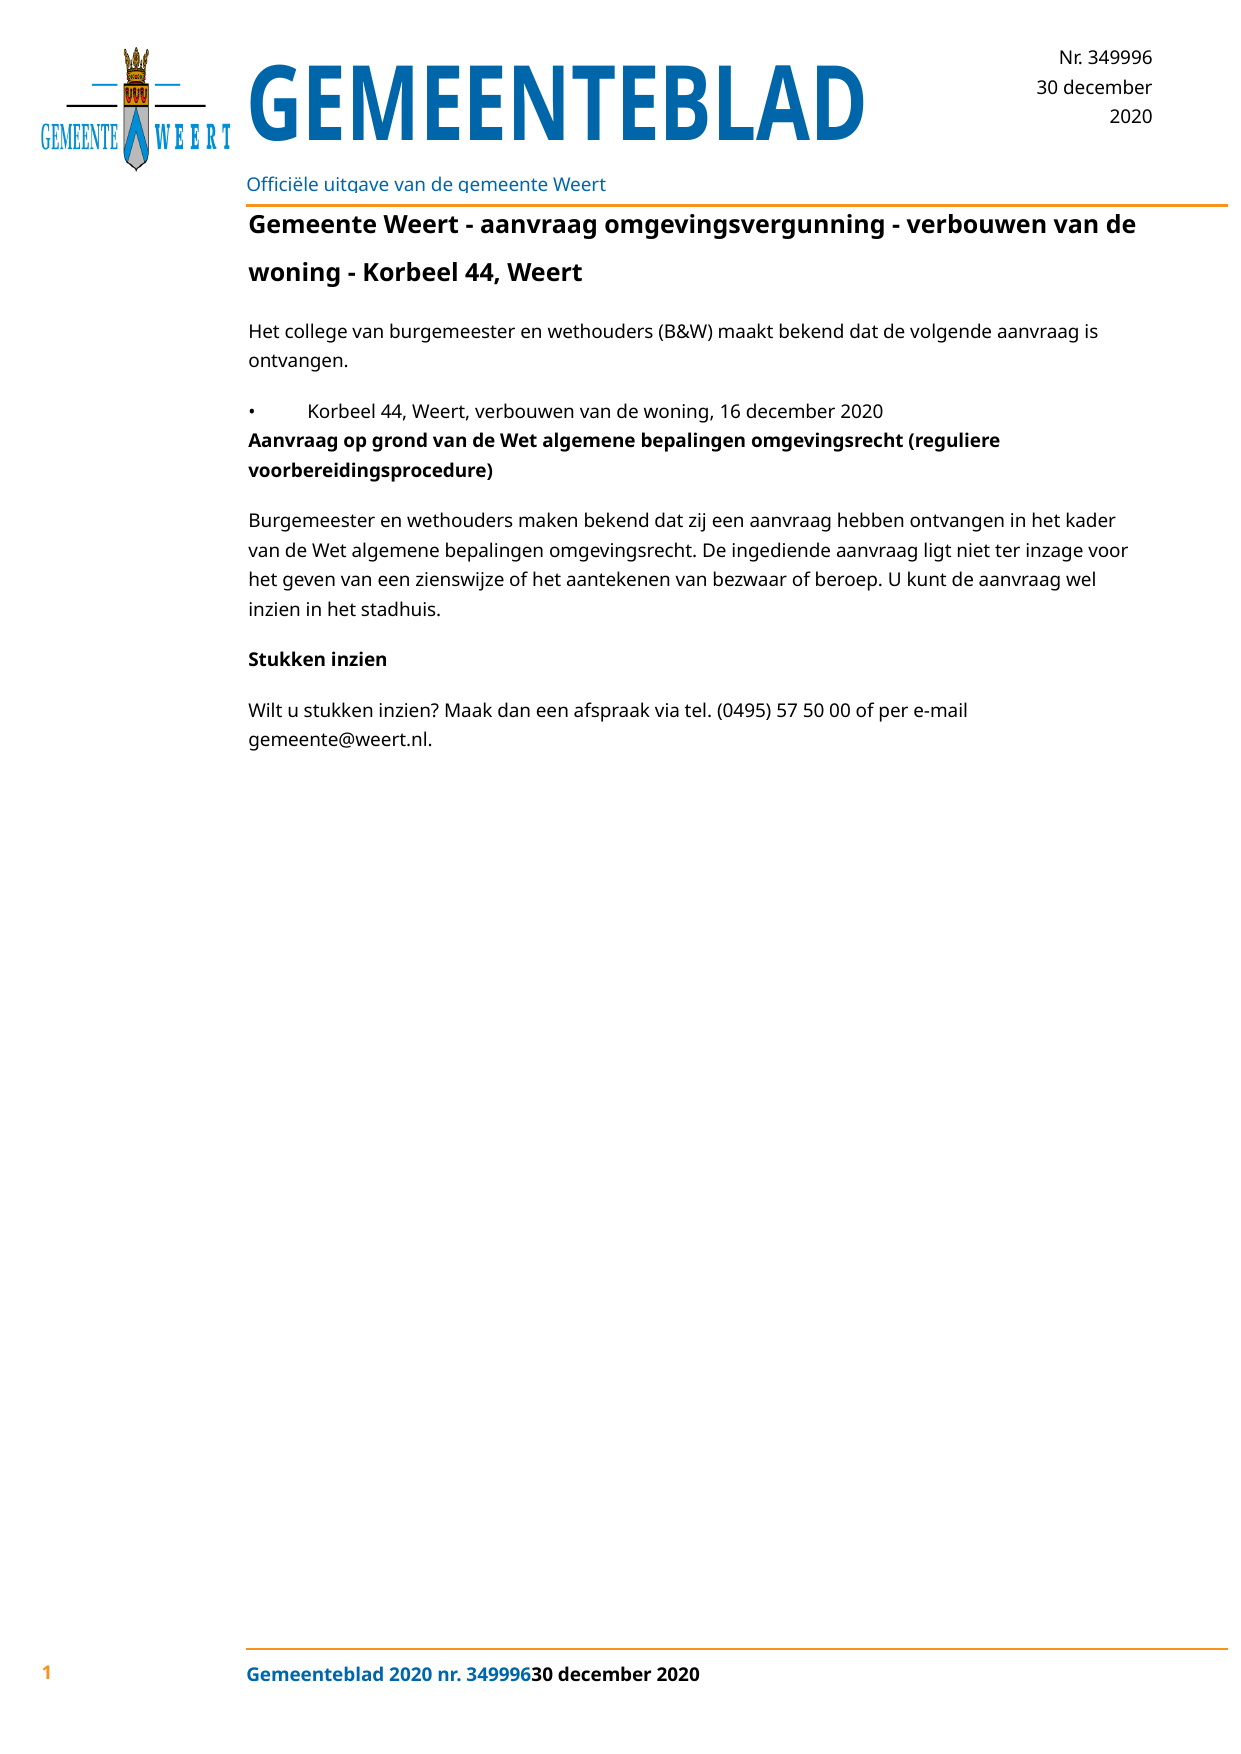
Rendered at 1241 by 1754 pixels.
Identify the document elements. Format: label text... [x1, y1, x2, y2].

text Stukken inzien [248, 647, 1152, 672]
text Wilt u stukken inzien? Maak dan een afspraak via tel. (0495) 57 50 00 of per e-mail gemeente@weert.nl. [248, 697, 1152, 752]
text Het college van burgemeester en wethouders (B&W) maakt bekend dat de volgende aanvraag is ontvangen. [248, 318, 1152, 373]
text Gemeente Weert - aanvraag omgevingsvergunning - verbouwen van de woning - Korbeel 44, Weert [248, 207, 1152, 288]
text Aanvraag op grond van de Wet algemene bepalingen omgevingsrecht (reguliere voorbereidingsprocedure) [248, 427, 1152, 483]
text Burgemeester en wethouders maken bekend dat zij een aanvraag hebben ontvangen in het kader van de Wet algemene bepalingen omgevingsrecht. De ingediende aanvraag ligt niet ter inzage voor het geven van een zienswijze of het aantekenen van bezwaar of beroep. U kunt de aanvraag wel inzien in het stadhuis. [248, 507, 1152, 622]
list Korbeel 44, Weert, verbouwen van de woning, 16 december 2020 [248, 398, 1152, 424]
picture [41, 47, 231, 172]
